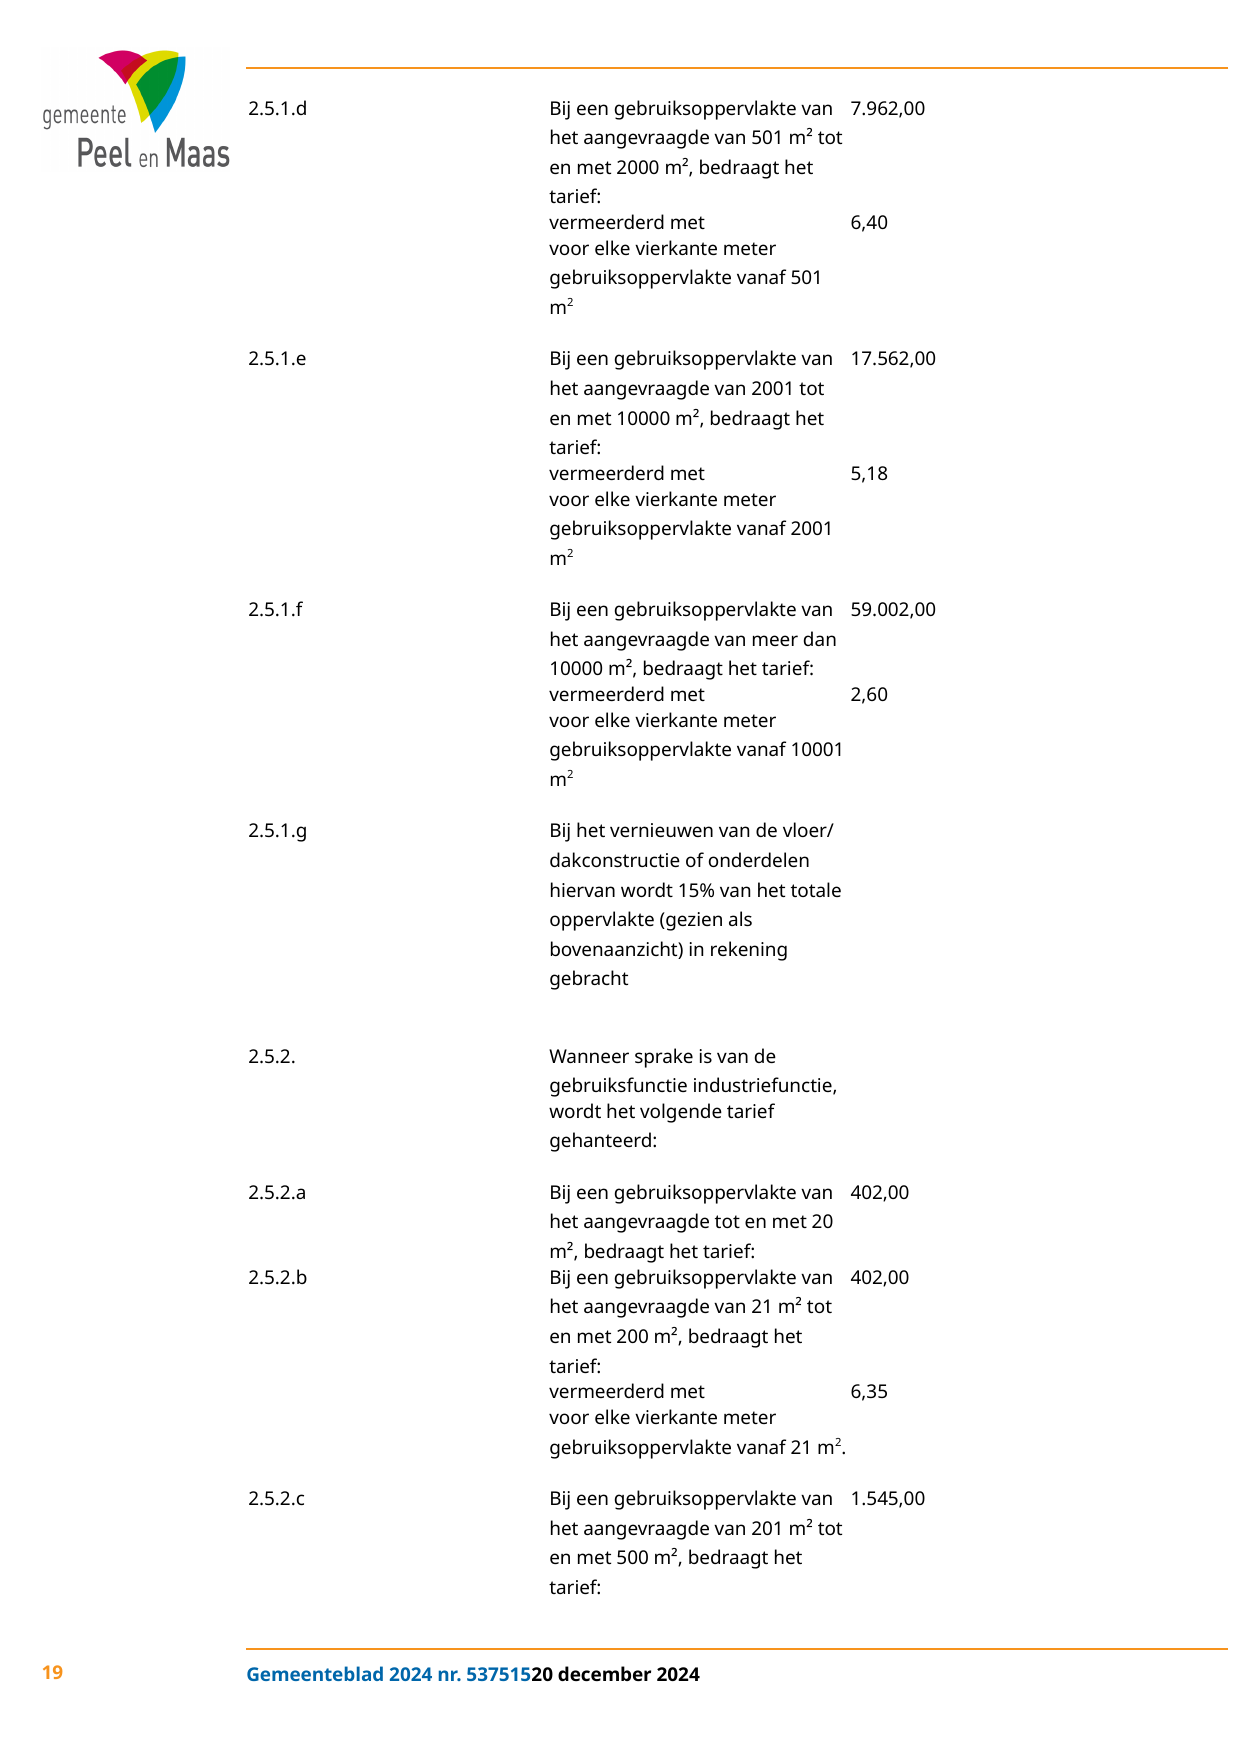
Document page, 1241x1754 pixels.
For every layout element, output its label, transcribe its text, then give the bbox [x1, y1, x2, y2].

table_cell [850, 991, 1152, 1017]
table_cell 402,00 [850, 1179, 1152, 1264]
picture [41, 47, 231, 172]
table_cell 7.962,00 [850, 95, 1152, 209]
table_cell Bij een gebruiksoppervlakte van het aangevraagde van meer dan 10000 m², bedraagt het tarief: [549, 596, 850, 681]
table_cell 6,40 [850, 209, 1152, 235]
table_cell 59.002,00 [850, 596, 1152, 681]
table_cell [549, 320, 850, 346]
table_cell [549, 1154, 850, 1179]
table_cell [248, 209, 549, 235]
table_cell 6,35 [850, 1379, 1152, 1404]
table_cell 402,00 [850, 1264, 1152, 1378]
table_cell 1.545,00 [850, 1485, 1152, 1600]
table_cell [248, 235, 549, 320]
table_cell vermeerderd met [549, 460, 850, 486]
table_cell [549, 792, 850, 818]
table_cell [850, 1154, 1152, 1179]
table_cell [850, 1098, 1152, 1153]
table_cell [549, 991, 850, 1017]
table_cell [850, 707, 1152, 792]
table_cell [850, 486, 1152, 571]
table_cell 2.5.2. [248, 1043, 549, 1098]
table_cell [850, 818, 1152, 991]
table_cell [850, 320, 1152, 346]
table_cell [248, 320, 549, 346]
table_cell [248, 1154, 549, 1179]
table_cell [850, 1404, 1152, 1459]
table_cell [850, 792, 1152, 818]
table_cell Bij een gebruiksoppervlakte van het aangevraagde van 2001 tot en met 10000 m², bedraagt het tarief: [549, 346, 850, 460]
table_cell 2,60 [850, 681, 1152, 707]
table_cell [850, 571, 1152, 596]
table_cell [248, 1098, 549, 1153]
table_cell [248, 1017, 549, 1043]
table_cell vermeerderd met [549, 681, 850, 707]
table_cell [549, 1460, 850, 1485]
table_cell voor elke vierkante meter gebruiksoppervlakte vanaf 21 m2. [549, 1404, 850, 1459]
table_cell [850, 235, 1152, 320]
table_cell 2.5.2.a [248, 1179, 549, 1264]
table_cell [248, 991, 549, 1017]
table_cell 2.5.1.e [248, 346, 549, 460]
table_cell [850, 1017, 1152, 1043]
table_cell [248, 460, 549, 486]
table_cell Bij een gebruiksoppervlakte van het aangevraagde van 201 m² tot en met 500 m², bedraagt het tarief: [549, 1485, 850, 1600]
table_cell Bij een gebruiksoppervlakte van het aangevraagde tot en met 20 m², bedraagt het tarief: [549, 1179, 850, 1264]
table_cell voor elke vierkante meter gebruiksoppervlakte vanaf 10001 m2 [549, 707, 850, 792]
table_cell [248, 707, 549, 792]
table_cell Wanneer sprake is van de gebruiksfunctie industriefunctie, [549, 1043, 850, 1098]
table_cell [549, 1017, 850, 1043]
table_cell [549, 571, 850, 596]
table_cell voor elke vierkante meter gebruiksoppervlakte vanaf 2001 m2 [549, 486, 850, 571]
table_cell [850, 1460, 1152, 1485]
table_cell [850, 1043, 1152, 1098]
table_cell [248, 486, 549, 571]
table_cell Bij een gebruiksoppervlakte van het aangevraagde van 501 m² tot en met 2000 m², bedraagt het tarief: [549, 95, 850, 209]
table_cell [248, 1404, 549, 1459]
table_cell 17.562,00 [850, 346, 1152, 460]
table_cell [248, 1460, 549, 1485]
table_cell wordt het volgende tarief gehanteerd: [549, 1098, 850, 1153]
table_cell [248, 571, 549, 596]
table_cell Bij het vernieuwen van de vloer/ dakconstructie of onderdelen hiervan wordt 15% van het totale oppervlakte (gezien als bovenaanzicht) in rekening gebracht [549, 818, 850, 991]
table_cell 5,18 [850, 460, 1152, 486]
table_cell vermeerderd met [549, 1379, 850, 1404]
table_cell 2.5.1.f [248, 596, 549, 681]
table_cell [248, 681, 549, 707]
table_cell 2.5.2.c [248, 1485, 549, 1600]
table_cell 2.5.2.b [248, 1264, 549, 1378]
table_cell vermeerderd met [549, 209, 850, 235]
table_cell voor elke vierkante meter gebruiksoppervlakte vanaf 501 m2 [549, 235, 850, 320]
table_cell Bij een gebruiksoppervlakte van het aangevraagde van 21 m² tot en met 200 m², bedraagt het tarief: [549, 1264, 850, 1378]
table_cell [248, 792, 549, 818]
table_cell 2.5.1.d [248, 95, 549, 209]
table_cell 2.5.1.g [248, 818, 549, 991]
table_cell [248, 1379, 549, 1404]
